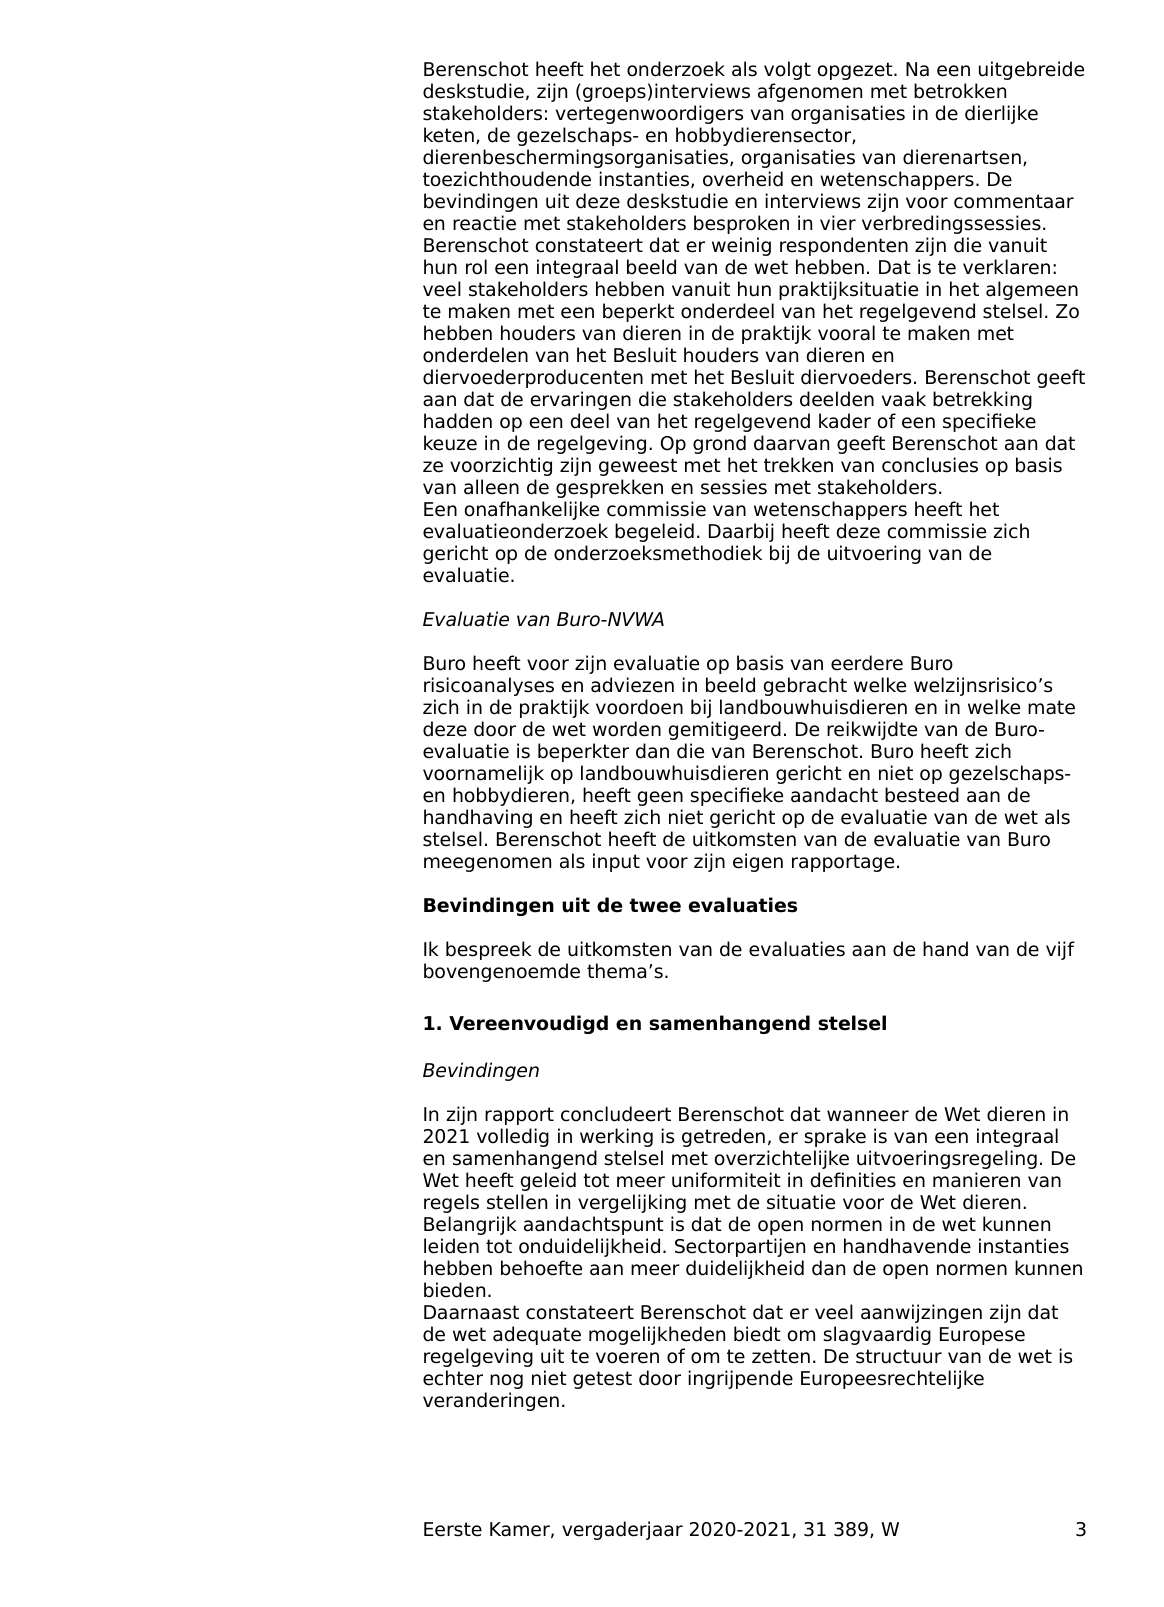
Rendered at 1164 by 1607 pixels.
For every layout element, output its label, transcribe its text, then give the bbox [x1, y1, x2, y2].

text Berenschot constateert dat er weinig respondenten zijn die vanuit hun rol een integraal beeld van de wet hebben. Dat is te verklaren: veel stakeholders hebben vanuit hun praktijksituatie in het algemeen te maken met een beperkt onderdeel van het regelgevend stelsel. Zo hebben houders van dieren in de praktijk vooral te maken met onderdelen van het Besluit houders van dieren en diervoederproducenten met het Besluit diervoeders. Berenschot geeft aan dat de ervaringen die stakeholders deelden vaak betrekking hadden op een deel van het regelgevend kader of een specifieke keuze in de regelgeving. Op grond daarvan geeft Berenschot aan dat ze voorzichtig zijn geweest met het trekken van conclusies op basis van alleen de gesprekken en sessies met stakeholders. [422, 235, 1087, 499]
text Buro heeft voor zijn evaluatie op basis van eerdere Buro risicoanalyses en adviezen in beeld gebracht welke welzijnsrisico’s zich in de praktijk voordoen bij landbouwhuisdieren en in welke mate deze door de wet worden gemitigeerd. De reikwijdte van de Buro-evaluatie is beperkter dan die van Berenschot. Buro heeft zich voornamelijk op landbouwhuisdieren gericht en niet op gezelschaps- en hobbydieren, heeft geen specifieke aandacht besteed aan de handhaving en heeft zich niet gericht op de evaluatie van de wet als stelsel. Berenschot heeft de uitkomsten van de evaluatie van Buro meegenomen als input voor zijn eigen rapportage. [422, 653, 1087, 873]
subtitle Bevindingen [422, 1060, 1087, 1082]
subtitle Evaluatie van Buro-NVWA [422, 609, 1087, 631]
text Daarnaast constateert Berenschot dat er veel aanwijzingen zijn dat de wet adequate mogelijkheden biedt om slagvaardig Europese regelgeving uit te voeren of om te zetten. De structuur van de wet is echter nog niet getest door ingrijpende Europeesrechtelijke veranderingen. [422, 1302, 1087, 1412]
text Ik bespreek de uitkomsten van de evaluaties aan de hand van de vijf bovengenoemde thema’s. [422, 939, 1087, 983]
subtitle Bevindingen uit de twee evaluaties [422, 895, 1087, 917]
text Berenschot heeft het onderzoek als volgt opgezet. Na een uitgebreide deskstudie, zijn (groeps)interviews afgenomen met betrokken stakeholders: vertegenwoordigers van organisaties in de dierlijke keten, de gezelschaps- en hobbydierensector, dierenbeschermingsorganisaties, organisaties van dierenartsen, toezichthoudende instanties, overheid en wetenschappers. De bevindingen uit deze deskstudie en interviews zijn voor commentaar en reactie met stakeholders besproken in vier verbredingssessies. [422, 59, 1087, 235]
text In zijn rapport concludeert Berenschot dat wanneer de Wet dieren in 2021 volledig in werking is getreden, er sprake is van een integraal en samenhangend stelsel met overzichtelijke uitvoeringsregeling. De Wet heeft geleid tot meer uniformiteit in definities en manieren van regels stellen in vergelijking met de situatie voor de Wet dieren. Belangrijk aandachtspunt is dat de open normen in de wet kunnen leiden tot onduidelijkheid. Sectorpartijen en handhavende instanties hebben behoefte aan meer duidelijkheid dan de open normen kunnen bieden. [422, 1104, 1087, 1302]
subtitle 1. Vereenvoudigd en samenhangend stelsel [422, 1013, 1087, 1035]
text Een onafhankelijke commissie van wetenschappers heeft het evaluatieonderzoek begeleid. Daarbij heeft deze commissie zich gericht op de onderzoeksmethodiek bij de uitvoering van de evaluatie. [422, 499, 1087, 587]
